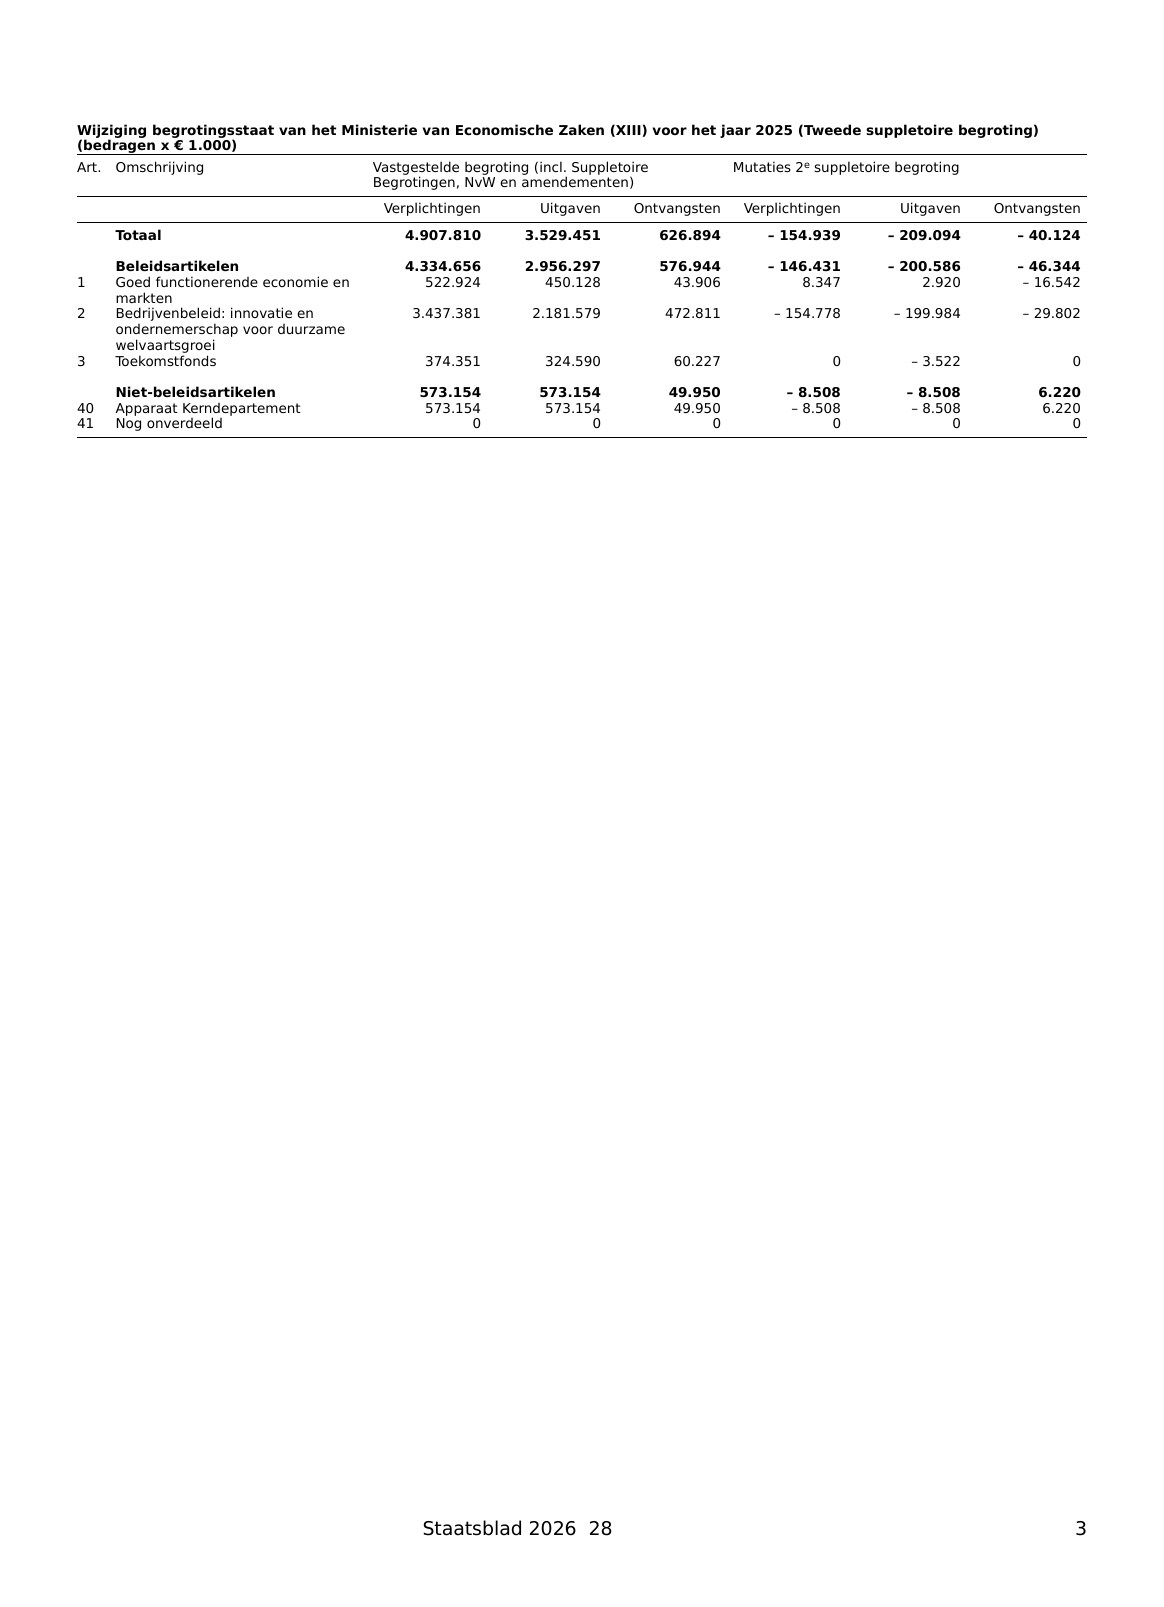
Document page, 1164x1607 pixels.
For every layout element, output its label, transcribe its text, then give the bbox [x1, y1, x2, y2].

table_cell Mutaties 2e suppletoire begroting [727, 155, 1087, 196]
table_cell 4.334.656 [367, 259, 487, 275]
table_cell 573.154 [367, 401, 487, 416]
table_cell 576.944 [607, 259, 727, 275]
table_cell – 8.508 [847, 385, 967, 401]
table_cell – 8.508 [727, 401, 847, 416]
table_cell Vastgestelde begroting (incl. Suppletoire Begrotingen, NvW en amendementen) [367, 155, 727, 196]
table_cell [77, 243, 109, 259]
table_cell Ontvangsten [967, 197, 1087, 222]
table_cell [607, 243, 727, 259]
table_cell 573.154 [487, 401, 607, 416]
table_cell 0 [607, 416, 727, 437]
table_cell 0 [727, 416, 847, 437]
table_cell 324.590 [487, 353, 607, 369]
table_cell 2 [77, 306, 109, 353]
table_cell 2.181.579 [487, 306, 607, 353]
table_cell 573.154 [367, 385, 487, 401]
table_cell 40 [77, 401, 109, 416]
table_cell 2.956.297 [487, 259, 607, 275]
table_cell 1 [77, 275, 109, 306]
table_cell Toekomstfonds [110, 353, 367, 369]
table_cell [77, 369, 109, 385]
table_cell 41 [77, 416, 109, 437]
table_cell Nog onverdeeld [110, 416, 367, 437]
table_header Wijziging begrotingsstaat van het Ministerie van Economische Zaken (XIII) voor het jaar 2025 (Tweede suppletoire begroting) (bedragen x € 1.000) [77, 122, 1087, 154]
table_cell [77, 385, 109, 401]
table_cell [847, 369, 967, 385]
table_cell Verplichtingen [367, 197, 487, 222]
table_cell Totaal [110, 223, 367, 243]
table_cell 8.347 [727, 275, 847, 306]
table_cell 0 [847, 416, 967, 437]
table_cell [367, 369, 487, 385]
table_cell 4.907.810 [367, 223, 487, 243]
table_cell [967, 369, 1087, 385]
table_cell 0 [727, 353, 847, 369]
table_cell Uitgaven [487, 197, 607, 222]
table_cell – 199.984 [847, 306, 967, 353]
table_cell [487, 243, 607, 259]
table_cell – 3.522 [847, 353, 967, 369]
table_cell [967, 243, 1087, 259]
table_cell [847, 243, 967, 259]
table_cell 3 [77, 353, 109, 369]
table_cell – 8.508 [847, 401, 967, 416]
table_cell 450.128 [487, 275, 607, 306]
table_cell [77, 259, 109, 275]
table_cell – 16.542 [967, 275, 1087, 306]
table_cell Beleidsartikelen [110, 259, 367, 275]
table_cell 0 [967, 353, 1087, 369]
table_cell 3.437.381 [367, 306, 487, 353]
table_cell 2.920 [847, 275, 967, 306]
table_cell 573.154 [487, 385, 607, 401]
table_cell Ontvangsten [607, 197, 727, 222]
table_cell Uitgaven [847, 197, 967, 222]
table_cell Art. [77, 155, 109, 196]
table_cell [77, 197, 109, 222]
table_cell [110, 243, 367, 259]
table_cell – 200.586 [847, 259, 967, 275]
table_cell 0 [367, 416, 487, 437]
table_cell Niet-beleidsartikelen [110, 385, 367, 401]
table_cell Omschrijving [110, 155, 367, 196]
table_cell [487, 369, 607, 385]
table_cell Goed functionerende economie en markten [110, 275, 367, 306]
table_cell 49.950 [607, 385, 727, 401]
table_cell 522.924 [367, 275, 487, 306]
table_cell 0 [487, 416, 607, 437]
table_cell [727, 369, 847, 385]
table_cell [367, 243, 487, 259]
table_cell – 154.939 [727, 223, 847, 243]
table_cell 374.351 [367, 353, 487, 369]
table_cell [77, 223, 109, 243]
table_cell – 146.431 [727, 259, 847, 275]
table_cell [727, 243, 847, 259]
table_cell 3.529.451 [487, 223, 607, 243]
table_cell Verplichtingen [727, 197, 847, 222]
table_cell 0 [967, 416, 1087, 437]
table_cell [110, 369, 367, 385]
table_cell 472.811 [607, 306, 727, 353]
table_cell – 29.802 [967, 306, 1087, 353]
table_cell 49.950 [607, 401, 727, 416]
table_cell 6.220 [967, 385, 1087, 401]
table_cell – 46.344 [967, 259, 1087, 275]
table_cell – 154.778 [727, 306, 847, 353]
table_cell 43.906 [607, 275, 727, 306]
table_cell [110, 197, 367, 222]
table_cell Apparaat Kerndepartement [110, 401, 367, 416]
table_cell 60.227 [607, 353, 727, 369]
table_cell – 209.094 [847, 223, 967, 243]
table_cell – 40.124 [967, 223, 1087, 243]
table_cell Bedrijvenbeleid: innovatie en ondernemerschap voor duurzame welvaartsgroei [110, 306, 367, 353]
table_cell 626.894 [607, 223, 727, 243]
table_cell [607, 369, 727, 385]
table_cell 6.220 [967, 401, 1087, 416]
table_cell – 8.508 [727, 385, 847, 401]
